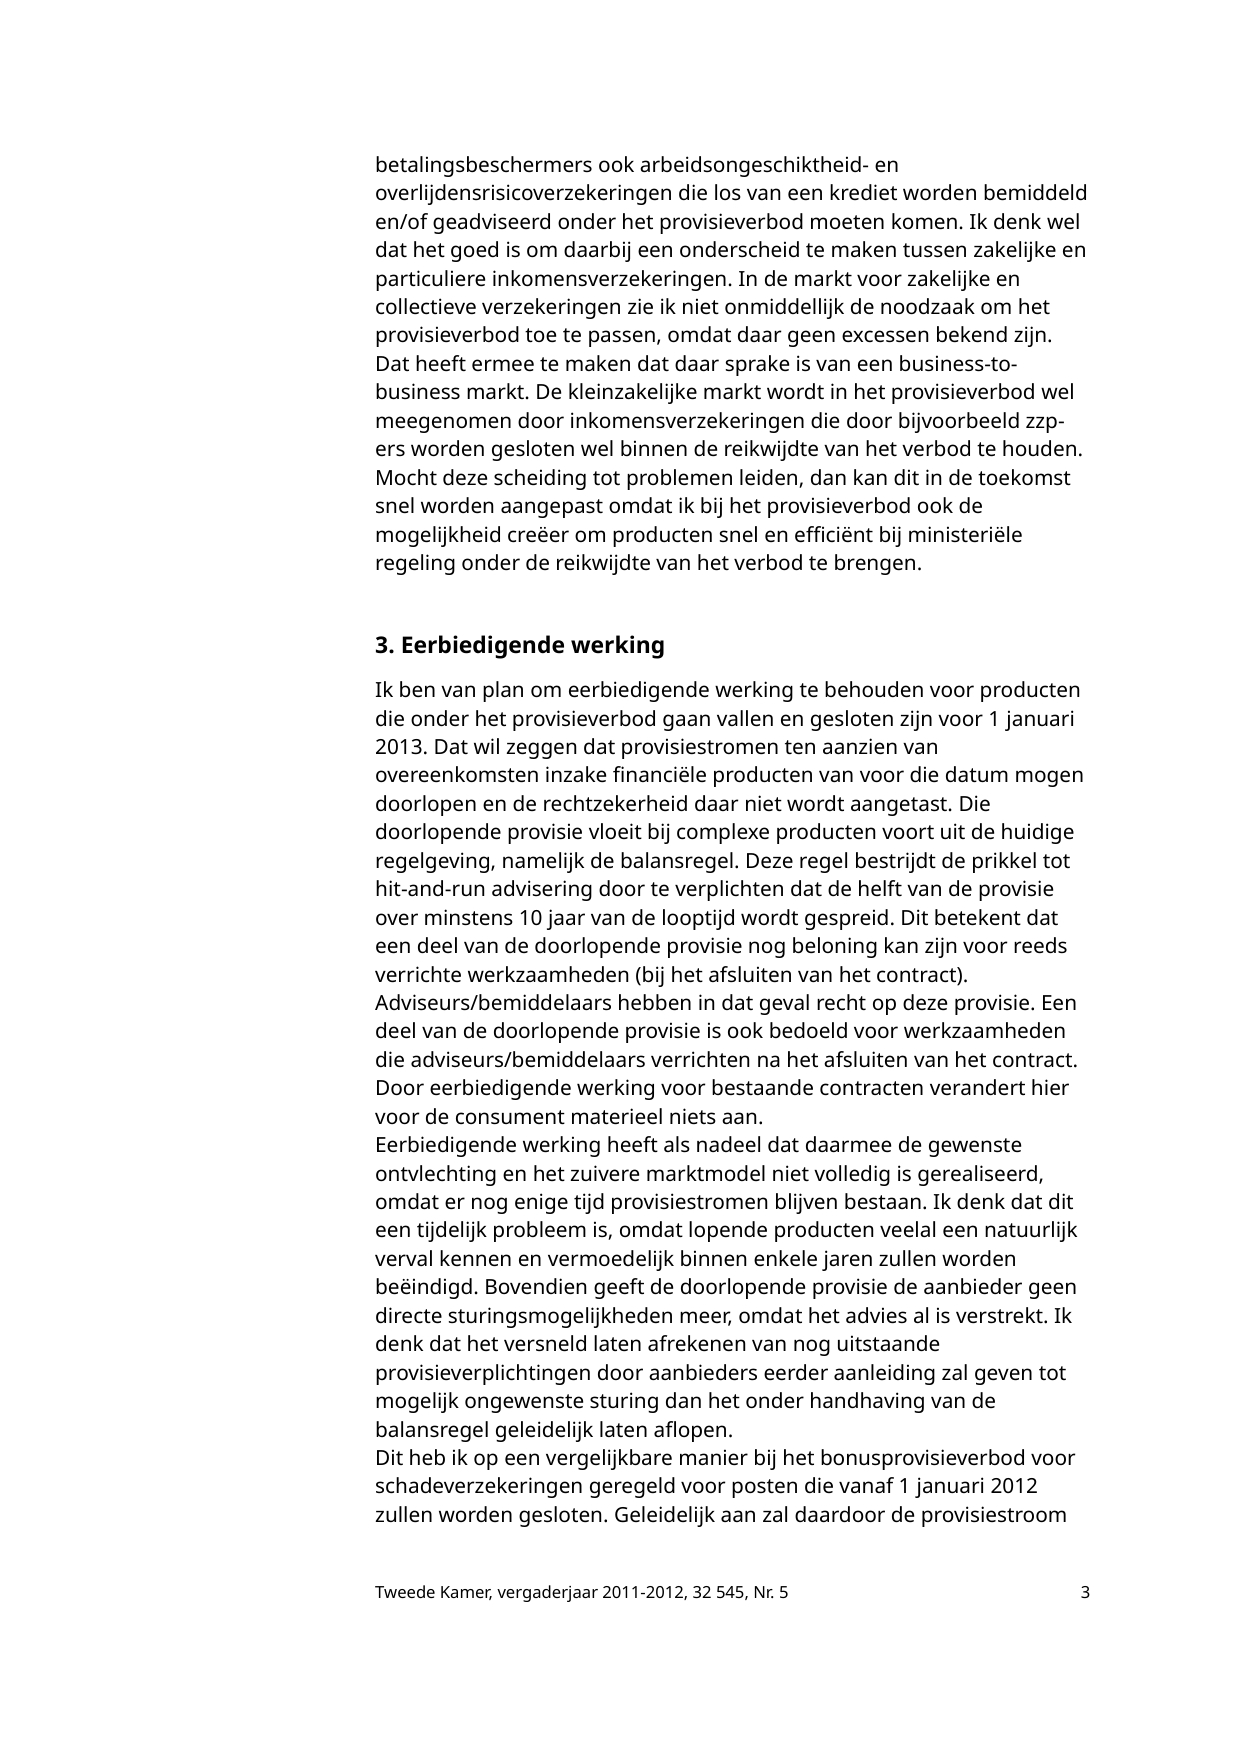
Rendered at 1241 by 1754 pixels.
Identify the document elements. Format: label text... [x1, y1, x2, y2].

text Dit heb ik op een vergelijkbare manier bij het bonusprovisieverbod voor schadeverzekeringen geregeld voor posten die vanaf 1 januari 2012 zullen worden gesloten. Geleidelijk aan zal daardoor de provisiestroom [375, 1443, 1090, 1528]
subtitle 3. Eerbiedigende werking [375, 629, 1090, 660]
text betalingsbeschermers ook arbeidsongeschiktheid- en overlijdensrisicoverzekeringen die los van een krediet worden bemiddeld en/of geadviseerd onder het provisieverbod moeten komen. Ik denk wel dat het goed is om daarbij een onderscheid te maken tussen zakelijke en particuliere inkomensverzekeringen. In de markt voor zakelijke en collectieve verzekeringen zie ik niet onmiddellijk de noodzaak om het provisieverbod toe te passen, omdat daar geen excessen bekend zijn. Dat heeft ermee te maken dat daar sprake is van een business-to-business markt. De kleinzakelijke markt wordt in het provisieverbod wel meegenomen door inkomensverzekeringen die door bijvoorbeeld zzp-ers worden gesloten wel binnen de reikwijdte van het verbod te houden. Mocht deze scheiding tot problemen leiden, dan kan dit in de toekomst snel worden aangepast omdat ik bij het provisieverbod ook de mogelijkheid creëer om producten snel en efficiënt bij ministeriële regeling onder de reikwijdte van het verbod te brengen. [375, 150, 1090, 577]
text Eerbiedigende werking heeft als nadeel dat daarmee de gewenste ontvlechting en het zuivere marktmodel niet volledig is gerealiseerd, omdat er nog enige tijd provisiestromen blijven bestaan. Ik denk dat dit een tijdelijk probleem is, omdat lopende producten veelal een natuurlijk verval kennen en vermoedelijk binnen enkele jaren zullen worden beëindigd. Bovendien geeft de doorlopende provisie de aanbieder geen directe sturingsmogelijkheden meer, omdat het advies al is verstrekt. Ik denk dat het versneld laten afrekenen van nog uitstaande provisieverplichtingen door aanbieders eerder aanleiding zal geven tot mogelijk ongewenste sturing dan het onder handhaving van de balansregel geleidelijk laten aflopen. [375, 1130, 1090, 1443]
text Ik ben van plan om eerbiedigende werking te behouden voor producten die onder het provisieverbod gaan vallen en gesloten zijn voor 1 januari 2013. Dat wil zeggen dat provisiestromen ten aanzien van overeenkomsten inzake financiële producten van voor die datum mogen doorlopen en de rechtzekerheid daar niet wordt aangetast. Die doorlopende provisie vloeit bij complexe producten voort uit de huidige regelgeving, namelijk de balansregel. Deze regel bestrijdt de prikkel tot hit-and-run advisering door te verplichten dat de helft van de provisie over minstens 10 jaar van de looptijd wordt gespreid. Dit betekent dat een deel van de doorlopende provisie nog beloning kan zijn voor reeds verrichte werkzaamheden (bij het afsluiten van het contract). Adviseurs/bemiddelaars hebben in dat geval recht op deze provisie. Een deel van de doorlopende provisie is ook bedoeld voor werkzaamheden die adviseurs/bemiddelaars verrichten na het afsluiten van het contract. Door eerbiedigende werking voor bestaande contracten verandert hier voor de consument materieel niets aan. [375, 675, 1090, 1130]
